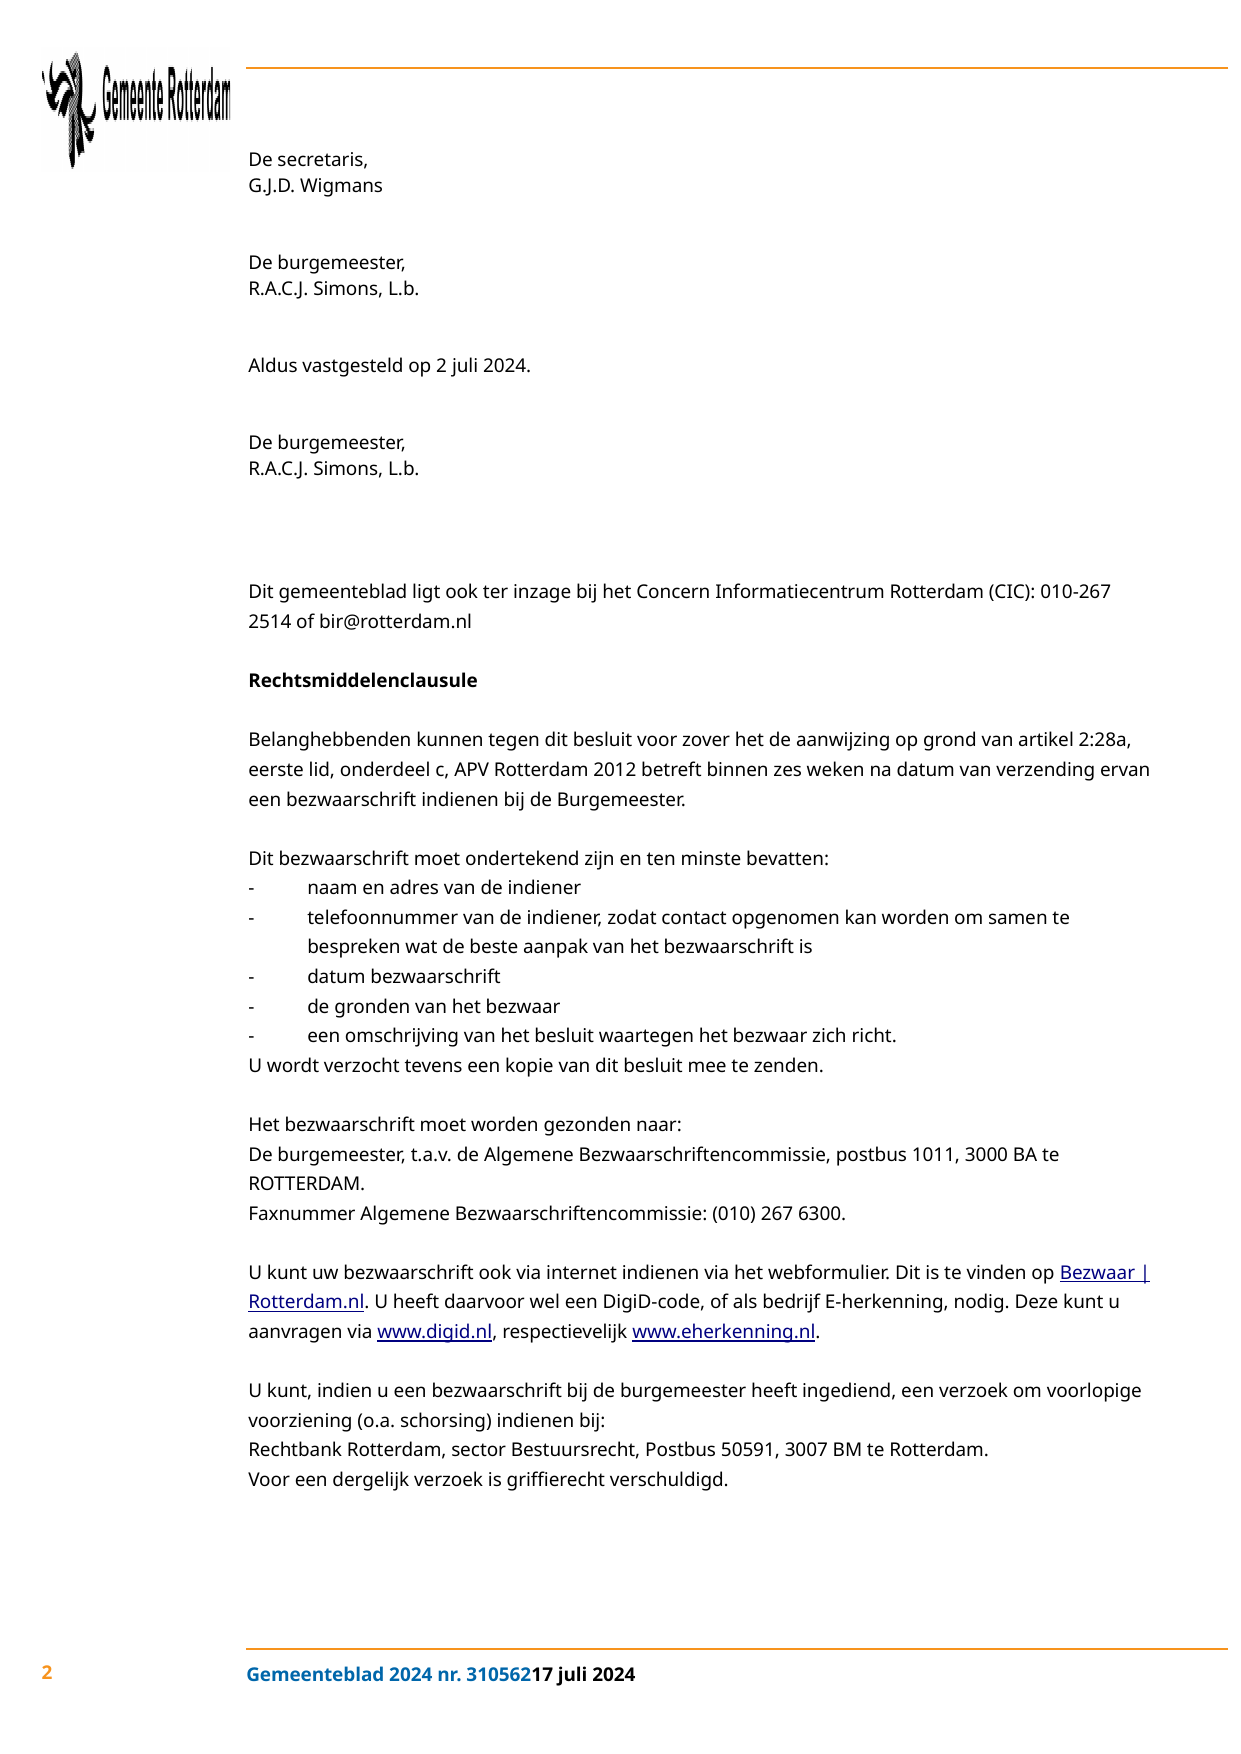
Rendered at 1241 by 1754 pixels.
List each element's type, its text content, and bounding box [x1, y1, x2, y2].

list een omschrijving van het besluit waartegen het bezwaar zich richt. [248, 1022, 1152, 1048]
text R.A.C.J. Simons, L.b. [248, 275, 1152, 301]
text R.A.C.J. Simons, L.b. [248, 455, 1152, 481]
text U kunt uw bezwaarschrift ook via internet indienen via het webformulier. Dit is te vinden op Bezwaar | Rotterdam.nl. U heeft daarvoor wel een DigiD-code, of als bedrijf E-herkenning, nodig. Deze kunt u aanvragen via www.digid.nl, respectievelijk www.eherkenning.nl. [248, 1259, 1152, 1344]
text De burgemeester, [248, 249, 1152, 275]
text De burgemeester, [248, 429, 1152, 455]
text Voor een dergelijk verzoek is griffierecht verschuldigd. [248, 1466, 1152, 1492]
text Dit gemeenteblad ligt ook ter inzage bij het Concern Informatiecentrum Rotterdam (CIC): 010-267 2514 of bir@rotterdam.nl [248, 579, 1152, 634]
text Belanghebbenden kunnen tegen dit besluit voor zover het de aanwijzing op grond van artikel 2:28a, eerste lid, onderdeel c, APV Rotterdam 2012 betreft binnen zes weken na datum van verzending ervan een bezwaarschrift indienen bij de Burgemeester. [248, 727, 1152, 812]
text Faxnummer Algemene Bezwaarschriftencommissie: (010) 267 6300. [248, 1200, 1152, 1226]
text De burgemeester, t.a.v. de Algemene Bezwaarschriftencommissie, postbus 1011, 3000 BA te ROTTERDAM. [248, 1141, 1152, 1196]
text Aldus vastgesteld op 2 juli 2024. [248, 352, 1152, 378]
list naam en adres van de indiener [248, 874, 1152, 900]
text G.J.D. Wigmans [248, 172, 1152, 198]
text Rechtsmiddelenclausule [248, 667, 1152, 693]
text De secretaris, [248, 146, 1152, 172]
list de gronden van het bezwaar [248, 993, 1152, 1019]
text U kunt, indien u een bezwaarschrift bij de burgemeester heeft ingediend, een verzoek om voorlopige voorziening (o.a. schorsing) indienen bij: [248, 1377, 1152, 1433]
list telefoonnummer van de indiener, zodat contact opgenomen kan worden om samen te bespreken wat de beste aanpak van het bezwaarschrift is [248, 904, 1152, 959]
text Rechtbank Rotterdam, sector Bestuursrecht, Postbus 50591, 3007 BM te Rotterdam. [248, 1437, 1152, 1462]
text Het bezwaarschrift moet worden gezonden naar: [248, 1111, 1152, 1137]
text Dit bezwaarschrift moet ondertekend zijn en ten minste bevatten: [248, 845, 1152, 871]
text U wordt verzocht tevens een kopie van dit besluit mee te zenden. [248, 1052, 1152, 1078]
list datum bezwaarschrift [248, 963, 1152, 989]
picture [41, 47, 231, 172]
